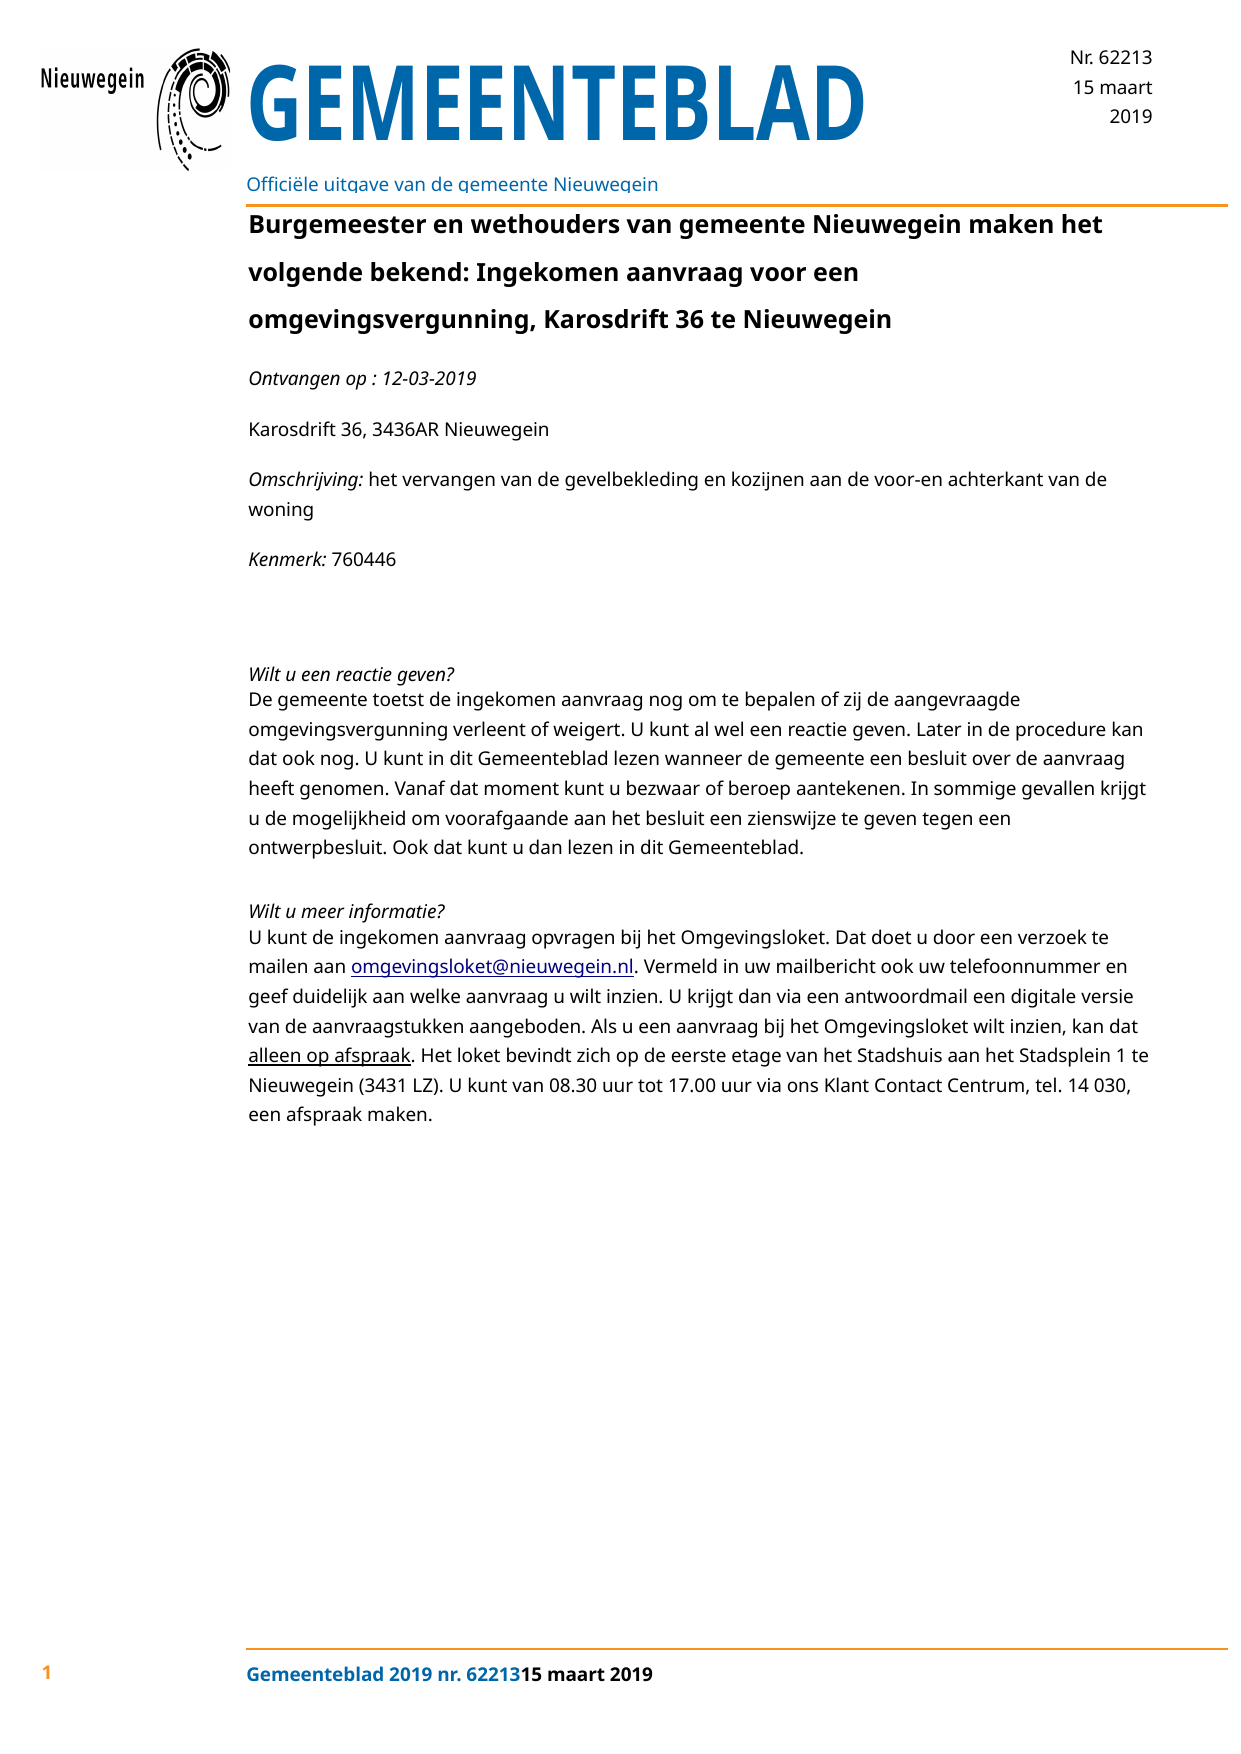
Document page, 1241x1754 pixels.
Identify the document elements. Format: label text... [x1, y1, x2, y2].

text U kunt de ingekomen aanvraag opvragen bij het Omgevingsloket. Dat doet u door een verzoek te mailen aan omgevingsloket@nieuwegein.nl. Vermeld in uw mailbericht ook uw telefoonnummer en geef duidelijk aan welke aanvraag u wilt inzien. U krijgt dan via een antwoordmail een digitale versie van de aanvraagstukken aangeboden. Als u een aanvraag bij het Omgevingsloket wilt inzien, kan dat alleen op afspraak. Het loket bevindt zich op de eerste etage van het Stadshuis aan het Stadsplein 1 te Nieuwegein (3431 LZ). U kunt van 08.30 uur tot 17.00 uur via ons Klant Contact Centrum, tel. 14 030, een afspraak maken. [248, 924, 1152, 1127]
text Wilt u meer informatie? [248, 898, 1152, 924]
text Kenmerk: 760446 [248, 546, 1152, 572]
text De gemeente toetst de ingekomen aanvraag nog om te bepalen of zij de aangevraagde omgevingsvergunning verleent of weigert. U kunt al wel een reactie geven. Later in de procedure kan dat ook nog. U kunt in dit Gemeenteblad lezen wanneer de gemeente een besluit over de aanvraag heeft genomen. Vanaf dat moment kunt u bezwaar of beroep aantekenen. In sommige gevallen krijgt u de mogelijkheid om voorafgaande aan het besluit een zienswijze te geven tegen een ontwerpbesluit. Ook dat kunt u dan lezen in dit Gemeenteblad. [248, 686, 1152, 860]
text Karosdrift 36, 3436AR Nieuwegein [248, 416, 1152, 442]
text Omschrijving: het vervangen van de gevelbekleding en kozijnen aan de voor-en achterkant van de woning [248, 466, 1152, 522]
text Burgemeester en wethouders van gemeente Nieuwegein maken het volgende bekend: Ingekomen aanvraag voor een omgevingsvergunning, Karosdrift 36 te Nieuwegein [248, 207, 1152, 336]
text Wilt u een reactie geven? [248, 661, 1152, 686]
picture [41, 47, 231, 172]
text Ontvangen op : 12-03-2019 [248, 366, 1152, 391]
